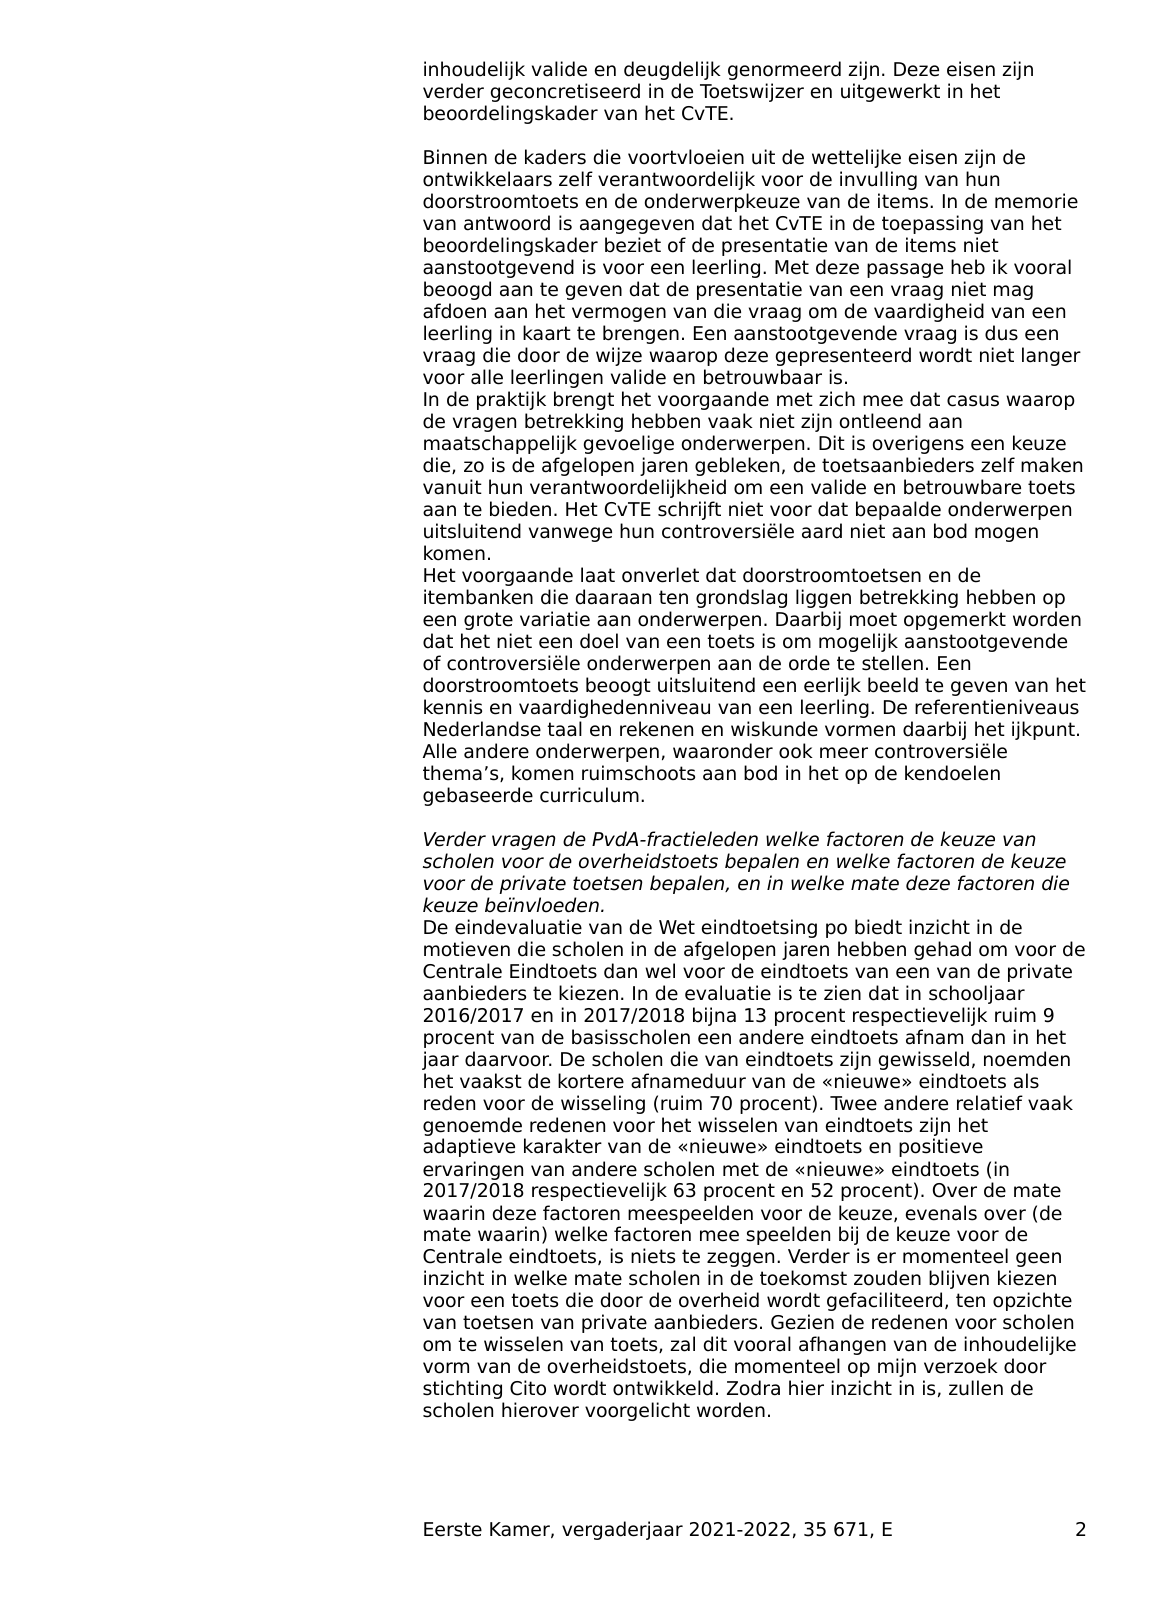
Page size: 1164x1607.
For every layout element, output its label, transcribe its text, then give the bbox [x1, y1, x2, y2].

text In de praktijk brengt het voorgaande met zich mee dat casus waarop de vragen betrekking hebben vaak niet zijn ontleend aan maatschappelijk gevoelige onderwerpen. Dit is overigens een keuze die, zo is de afgelopen jaren gebleken, de toetsaanbieders zelf maken vanuit hun verantwoordelijkheid om een valide en betrouwbare toets aan te bieden. Het CvTE schrijft niet voor dat bepaalde onderwerpen uitsluitend vanwege hun controversiële aard niet aan bod mogen komen. [422, 389, 1087, 565]
text De eindevaluatie van de Wet eindtoetsing po biedt inzicht in de motieven die scholen in de afgelopen jaren hebben gehad om voor de Centrale Eindtoets dan wel voor de eindtoets van een van de private aanbieders te kiezen. In de evaluatie is te zien dat in schooljaar 2016/2017 en in 2017/2018 bijna 13 procent respectievelijk ruim 9 procent van de basisscholen een andere eindtoets afnam dan in het jaar daarvoor. De scholen die van eindtoets zijn gewisseld, noemden het vaakst de kortere afnameduur van de «nieuwe» eindtoets als reden voor de wisseling (ruim 70 procent). Twee andere relatief vaak genoemde redenen voor het wisselen van eindtoets zijn het adaptieve karakter van de «nieuwe» eindtoets en positieve ervaringen van andere scholen met de «nieuwe» eindtoets (in 2017/2018 respectievelijk 63 procent en 52 procent). Over de mate waarin deze factoren meespeelden voor de keuze, evenals over (de mate waarin) welke factoren mee speelden bij de keuze voor de Centrale eindtoets, is niets te zeggen. Verder is er momenteel geen inzicht in welke mate scholen in de toekomst zouden blijven kiezen voor een toets die door de overheid wordt gefaciliteerd, ten opzichte van toetsen van private aanbieders. Gezien de redenen voor scholen om te wisselen van toets, zal dit vooral afhangen van de inhoudelijke vorm van de overheidstoets, die momenteel op mijn verzoek door stichting Cito wordt ontwikkeld. Zodra hier inzicht in is, zullen de scholen hierover voorgelicht worden. [422, 917, 1087, 1422]
text Verder vragen de PvdA-fractieleden welke factoren de keuze van scholen voor de overheidstoets bepalen en welke factoren de keuze voor de private toetsen bepalen, en in welke mate deze factoren die keuze beïnvloeden. [422, 829, 1087, 917]
text Het voorgaande laat onverlet dat doorstroomtoetsen en de itembanken die daaraan ten grondslag liggen betrekking hebben op een grote variatie aan onderwerpen. Daarbij moet opgemerkt worden dat het niet een doel van een toets is om mogelijk aanstootgevende of controversiële onderwerpen aan de orde te stellen. Een doorstroomtoets beoogt uitsluitend een eerlijk beeld te geven van het kennis en vaardighedenniveau van een leerling. De referentieniveaus Nederlandse taal en rekenen en wiskunde vormen daarbij het ijkpunt. Alle andere onderwerpen, waaronder ook meer controversiële thema’s, komen ruimschoots aan bod in het op de kendoelen gebaseerde curriculum. [422, 565, 1087, 807]
text Binnen de kaders die voortvloeien uit de wettelijke eisen zijn de ontwikkelaars zelf verantwoordelijk voor de invulling van hun doorstroomtoets en de onderwerpkeuze van de items. In de memorie van antwoord is aangegeven dat het CvTE in de toepassing van het beoordelingskader beziet of de presentatie van de items niet aanstootgevend is voor een leerling. Met deze passage heb ik vooral beoogd aan te geven dat de presentatie van een vraag niet mag afdoen aan het vermogen van die vraag om de vaardigheid van een leerling in kaart te brengen. Een aanstootgevende vraag is dus een vraag die door de wijze waarop deze gepresenteerd wordt niet langer voor alle leerlingen valide en betrouwbaar is. [422, 147, 1087, 389]
text inhoudelijk valide en deugdelijk genormeerd zijn. Deze eisen zijn verder geconcretiseerd in de Toetswijzer en uitgewerkt in het beoordelingskader van het CvTE. [422, 59, 1087, 125]
